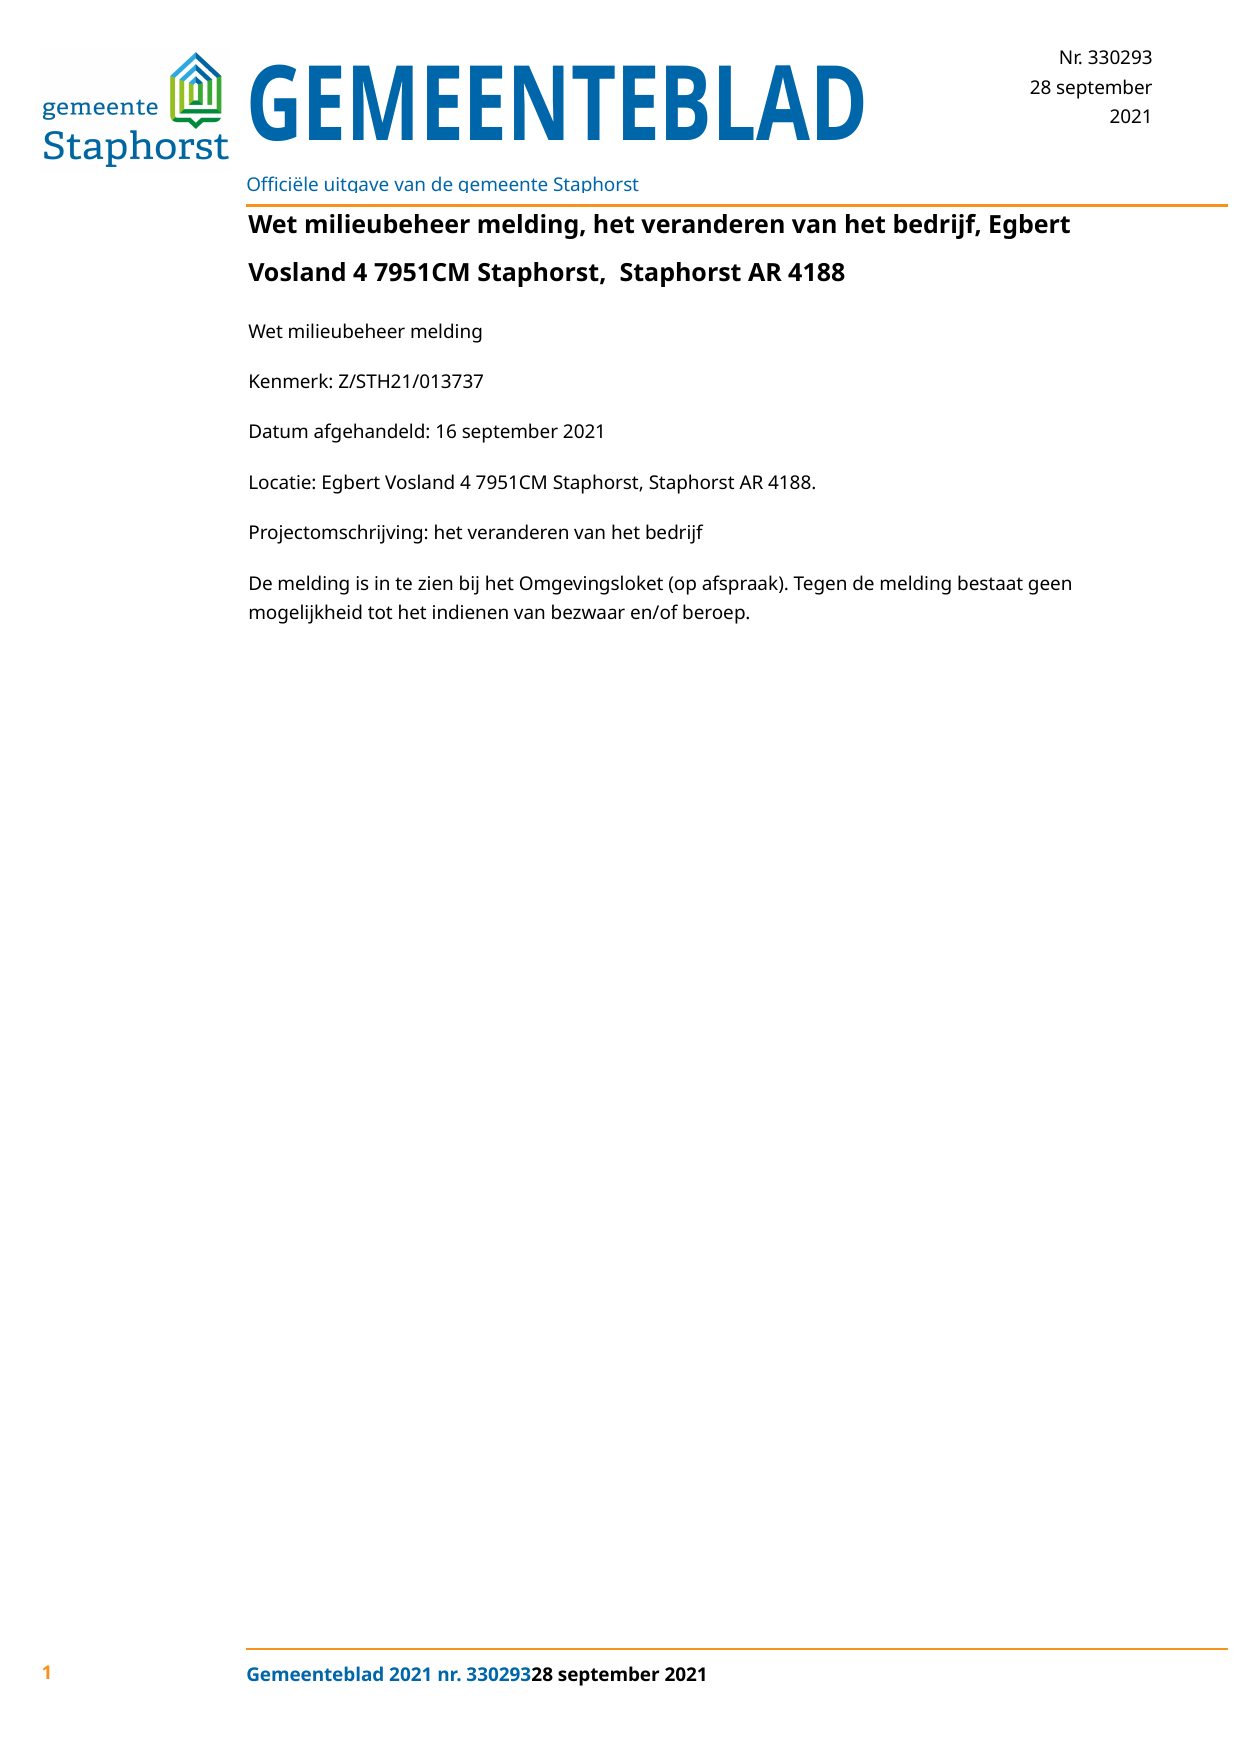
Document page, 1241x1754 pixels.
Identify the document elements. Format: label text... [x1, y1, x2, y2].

text Datum afgehandeld: 16 september 2021 [248, 419, 1152, 444]
text De melding is in te zien bij het Omgevingsloket (op afspraak). Tegen de melding bestaat geen mogelijkheid tot het indienen van bezwaar en/of beroep. [248, 570, 1152, 625]
text Wet milieubeheer melding, het veranderen van het bedrijf, Egbert Vosland 4 7951CM Staphorst, Staphorst AR 4188 [248, 207, 1152, 288]
text Kenmerk: Z/STH21/013737 [248, 368, 1152, 394]
picture [41, 47, 231, 172]
text Projectomschrijving: het veranderen van het bedrijf [248, 519, 1152, 545]
text Wet milieubeheer melding [248, 318, 1152, 344]
text Locatie: Egbert Vosland 4 7951CM Staphorst, Staphorst AR 4188. [248, 469, 1152, 495]
